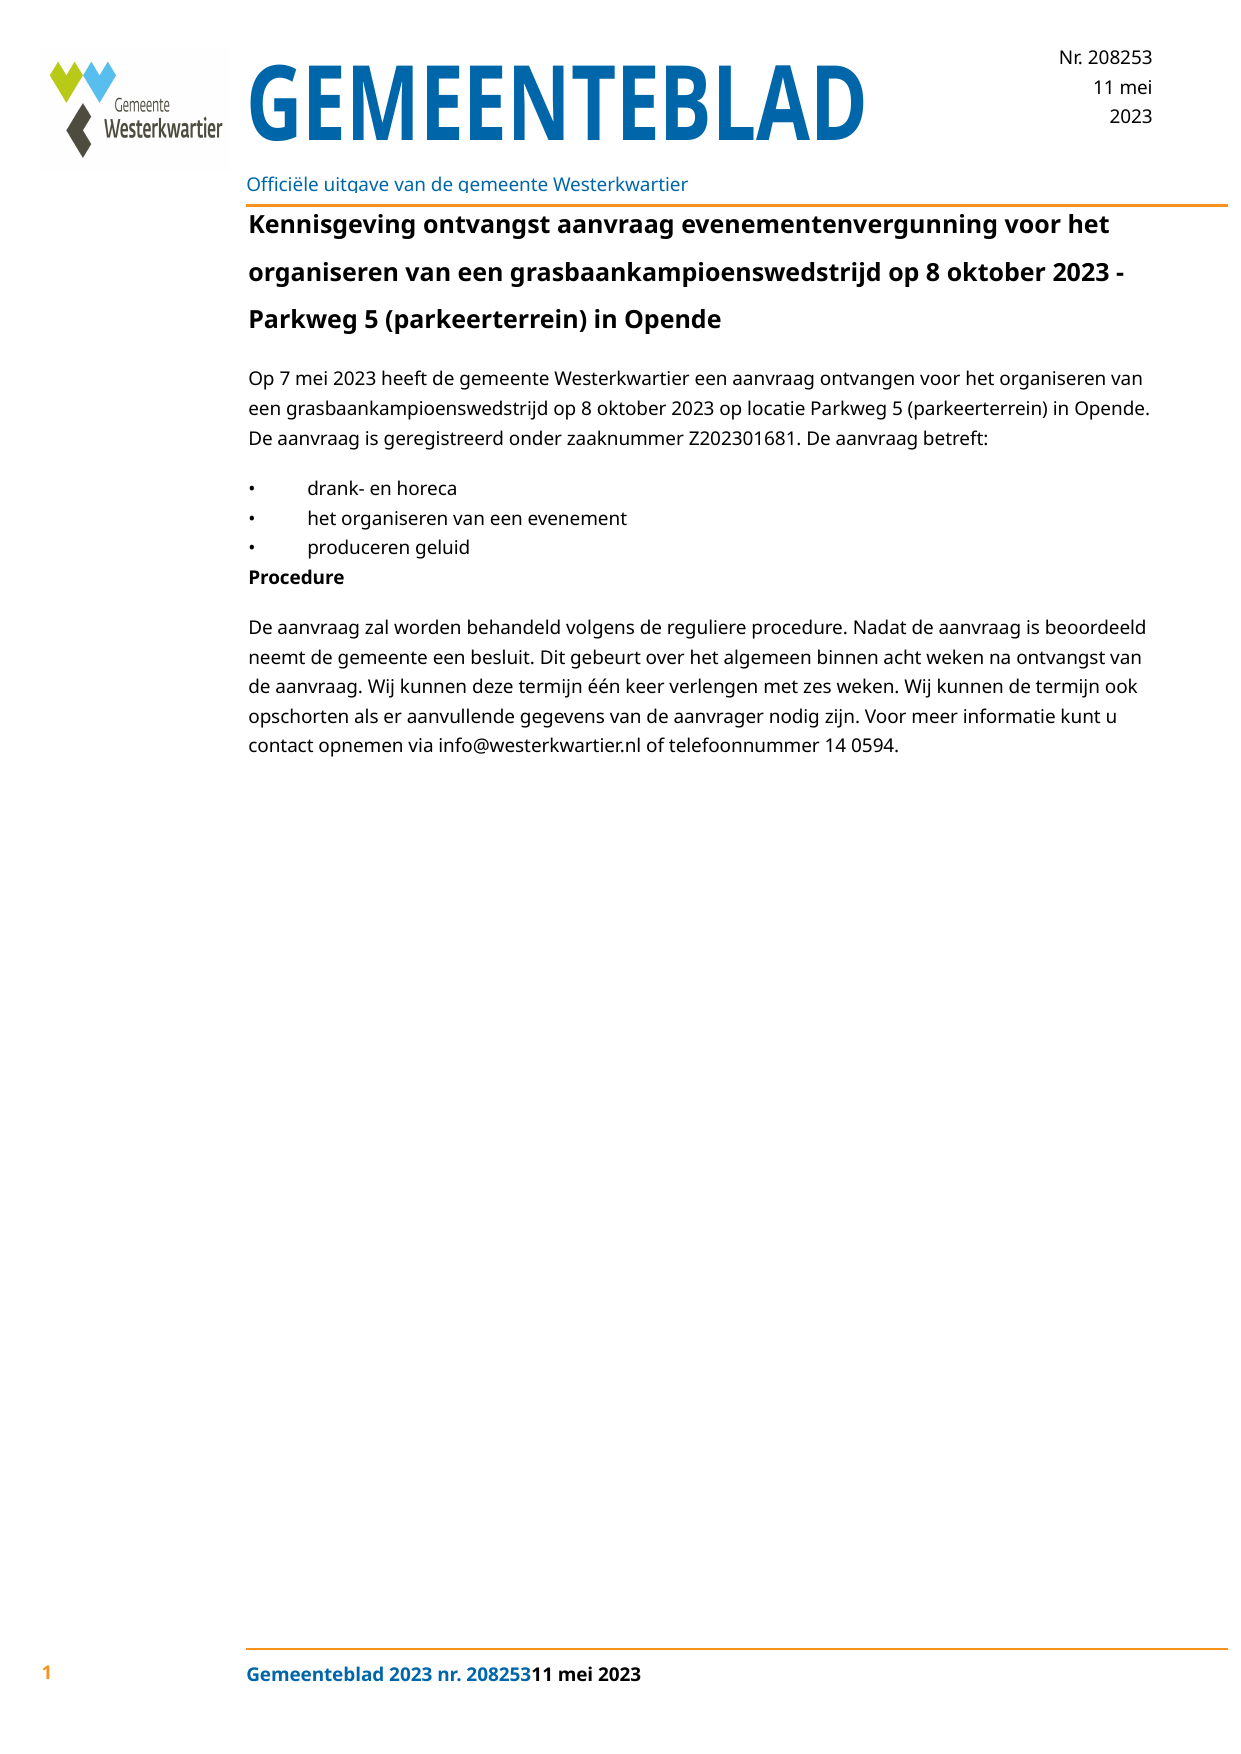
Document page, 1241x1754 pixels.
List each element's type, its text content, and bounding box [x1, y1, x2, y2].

text Kennisgeving ontvangst aanvraag evenementenvergunning voor het organiseren van een grasbaankampioenswedstrijd op 8 oktober 2023 - Parkweg 5 (parkeerterrein) in Opende [248, 207, 1152, 336]
list het organiseren van een evenement [248, 505, 1152, 530]
list drank- en horeca [248, 475, 1152, 501]
picture [41, 47, 231, 172]
text De aanvraag zal worden behandeld volgens de reguliere procedure. Nadat de aanvraag is beoordeeld neemt de gemeente een besluit. Dit gebeurt over het algemeen binnen acht weken na ontvangst van de aanvraag. Wij kunnen deze termijn één keer verlengen met zes weken. Wij kunnen de termijn ook opschorten als er aanvullende gegevens van de aanvrager nodig zijn. Voor meer informatie kunt u contact opnemen via info@westerkwartier.nl of telefoonnummer 14 0594. [248, 614, 1152, 758]
list produceren geluid [248, 534, 1152, 560]
text Procedure [248, 564, 1152, 589]
text Op 7 mei 2023 heeft de gemeente Westerkwartier een aanvraag ontvangen voor het organiseren van een grasbaankampioenswedstrijd op 8 oktober 2023 op locatie Parkweg 5 (parkeerterrein) in Opende. De aanvraag is geregistreerd onder zaaknummer Z202301681. De aanvraag betreft: [248, 366, 1152, 450]
